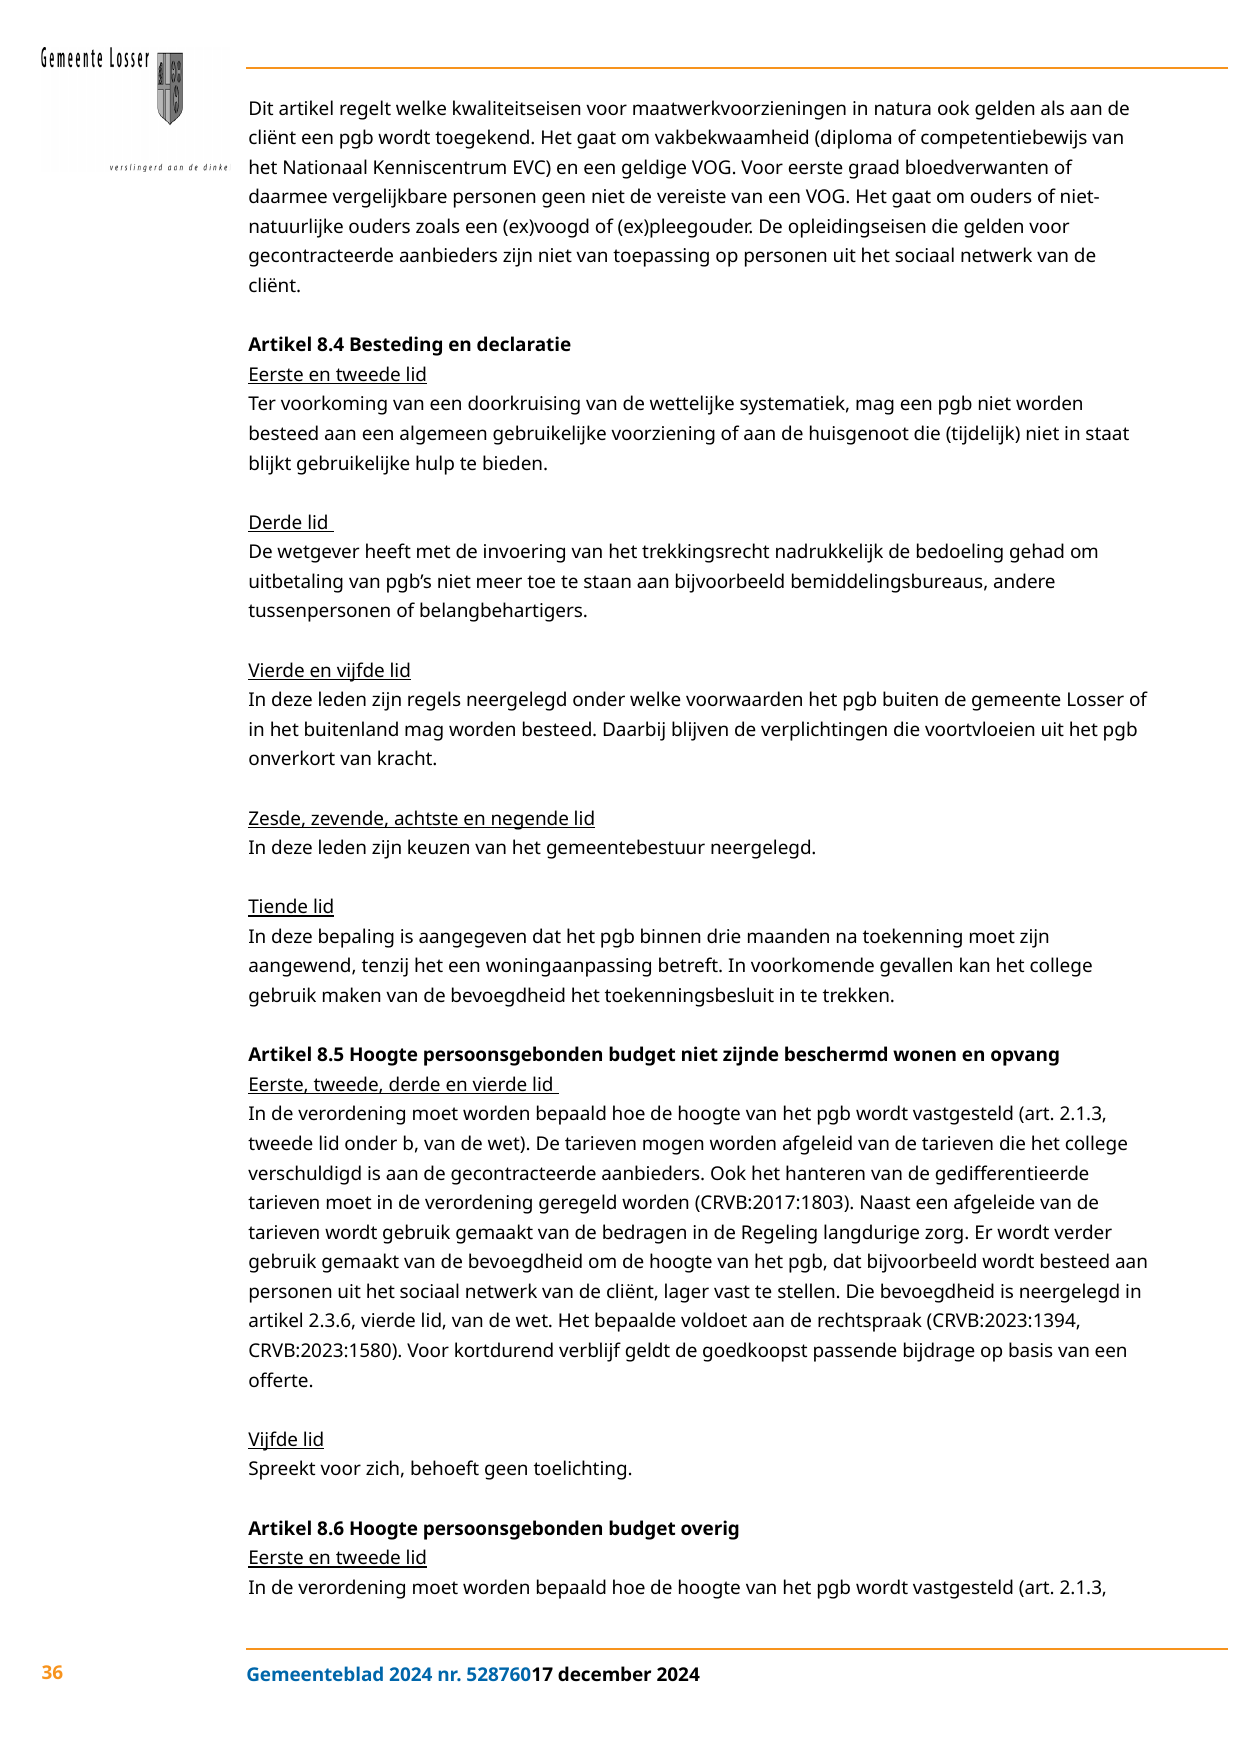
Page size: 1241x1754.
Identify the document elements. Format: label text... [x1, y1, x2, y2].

text De wetgever heeft met de invoering van het trekkingsrecht nadrukkelijk de bedoeling gehad om uitbetaling van pgb’s niet meer toe te staan aan bijvoorbeeld bemiddelingsbureaus, andere tussenpersonen of belangbehartigers. [248, 538, 1152, 623]
text Vierde en vijfde lid [248, 657, 1152, 683]
picture [41, 47, 231, 172]
text Artikel 8.4 Besteding en declaratie [248, 331, 1152, 357]
text Vijfde lid [248, 1426, 1152, 1452]
text Eerste en tweede lid [248, 1544, 1152, 1570]
text In deze leden zijn keuzen van het gemeentebestuur neergelegd. [248, 834, 1152, 860]
text Dit artikel regelt welke kwaliteitseisen voor maatwerkvoorzieningen in natura ook gelden als aan de cliënt een pgb wordt toegekend. Het gaat om vakbekwaamheid (diploma of competentiebewijs van het Nationaal Kenniscentrum EVC) en een geldige VOG. Voor eerste graad bloedverwanten of daarmee vergelijkbare personen geen niet de vereiste van een VOG. Het gaat om ouders of niet-natuurlijke ouders zoals een (ex)voogd of (ex)pleegouder. De opleidingseisen die gelden voor gecontracteerde aanbieders zijn niet van toepassing op personen uit het sociaal netwerk van de cliënt. [248, 95, 1152, 298]
text In de verordening moet worden bepaald hoe de hoogte van het pgb wordt vastgesteld (art. 2.1.3, [248, 1574, 1152, 1600]
text Derde lid [248, 509, 1152, 535]
text In de verordening moet worden bepaald hoe de hoogte van het pgb wordt vastgesteld (art. 2.1.3, tweede lid onder b, van de wet). De tarieven mogen worden afgeleid van de tarieven die het college verschuldigd is aan de gecontracteerde aanbieders. Ook het hanteren van de gedifferentieerde tarieven moet in de verordening geregeld worden (CRVB:2017:1803). Naast een afgeleide van de tarieven wordt gebruik gemaakt van de bedragen in de Regeling langdurige zorg. Er wordt verder gebruik gemaakt van de bevoegdheid om de hoogte van het pgb, dat bijvoorbeeld wordt besteed aan personen uit het sociaal netwerk van de cliënt, lager vast te stellen. Die bevoegdheid is neergelegd in artikel 2.3.6, vierde lid, van de wet. Het bepaalde voldoet aan de rechtspraak (CRVB:2023:1394, CRVB:2023:1580). Voor kortdurend verblijf geldt de goedkoopst passende bijdrage op basis van een offerte. [248, 1101, 1152, 1393]
text Artikel 8.5 Hoogte persoonsgebonden budget niet zijnde beschermd wonen en opvang [248, 1041, 1152, 1067]
text Artikel 8.6 Hoogte persoonsgebonden budget overig [248, 1515, 1152, 1541]
text Zesde, zevende, achtste en negende lid [248, 805, 1152, 831]
text In deze leden zijn regels neergelegd onder welke voorwaarden het pgb buiten de gemeente Losser of in het buitenland mag worden besteed. Daarbij blijven de verplichtingen die voortvloeien uit het pgb onverkort van kracht. [248, 686, 1152, 771]
text In deze bepaling is aangegeven dat het pgb binnen drie maanden na toekenning moet zijn aangewend, tenzij het een woningaanpassing betreft. In voorkomende gevallen kan het college gebruik maken van de bevoegdheid het toekenningsbesluit in te trekken. [248, 923, 1152, 1008]
text Tiende lid [248, 893, 1152, 919]
text Eerste, tweede, derde en vierde lid [248, 1071, 1152, 1097]
text Ter voorkoming van een doorkruising van de wettelijke systematiek, mag een pgb niet worden besteed aan een algemeen gebruikelijke voorziening of aan de huisgenoot die (tijdelijk) niet in staat blijkt gebruikelijke hulp te bieden. [248, 391, 1152, 476]
text Eerste en tweede lid [248, 361, 1152, 387]
text Spreekt voor zich, behoeft geen toelichting. [248, 1456, 1152, 1481]
